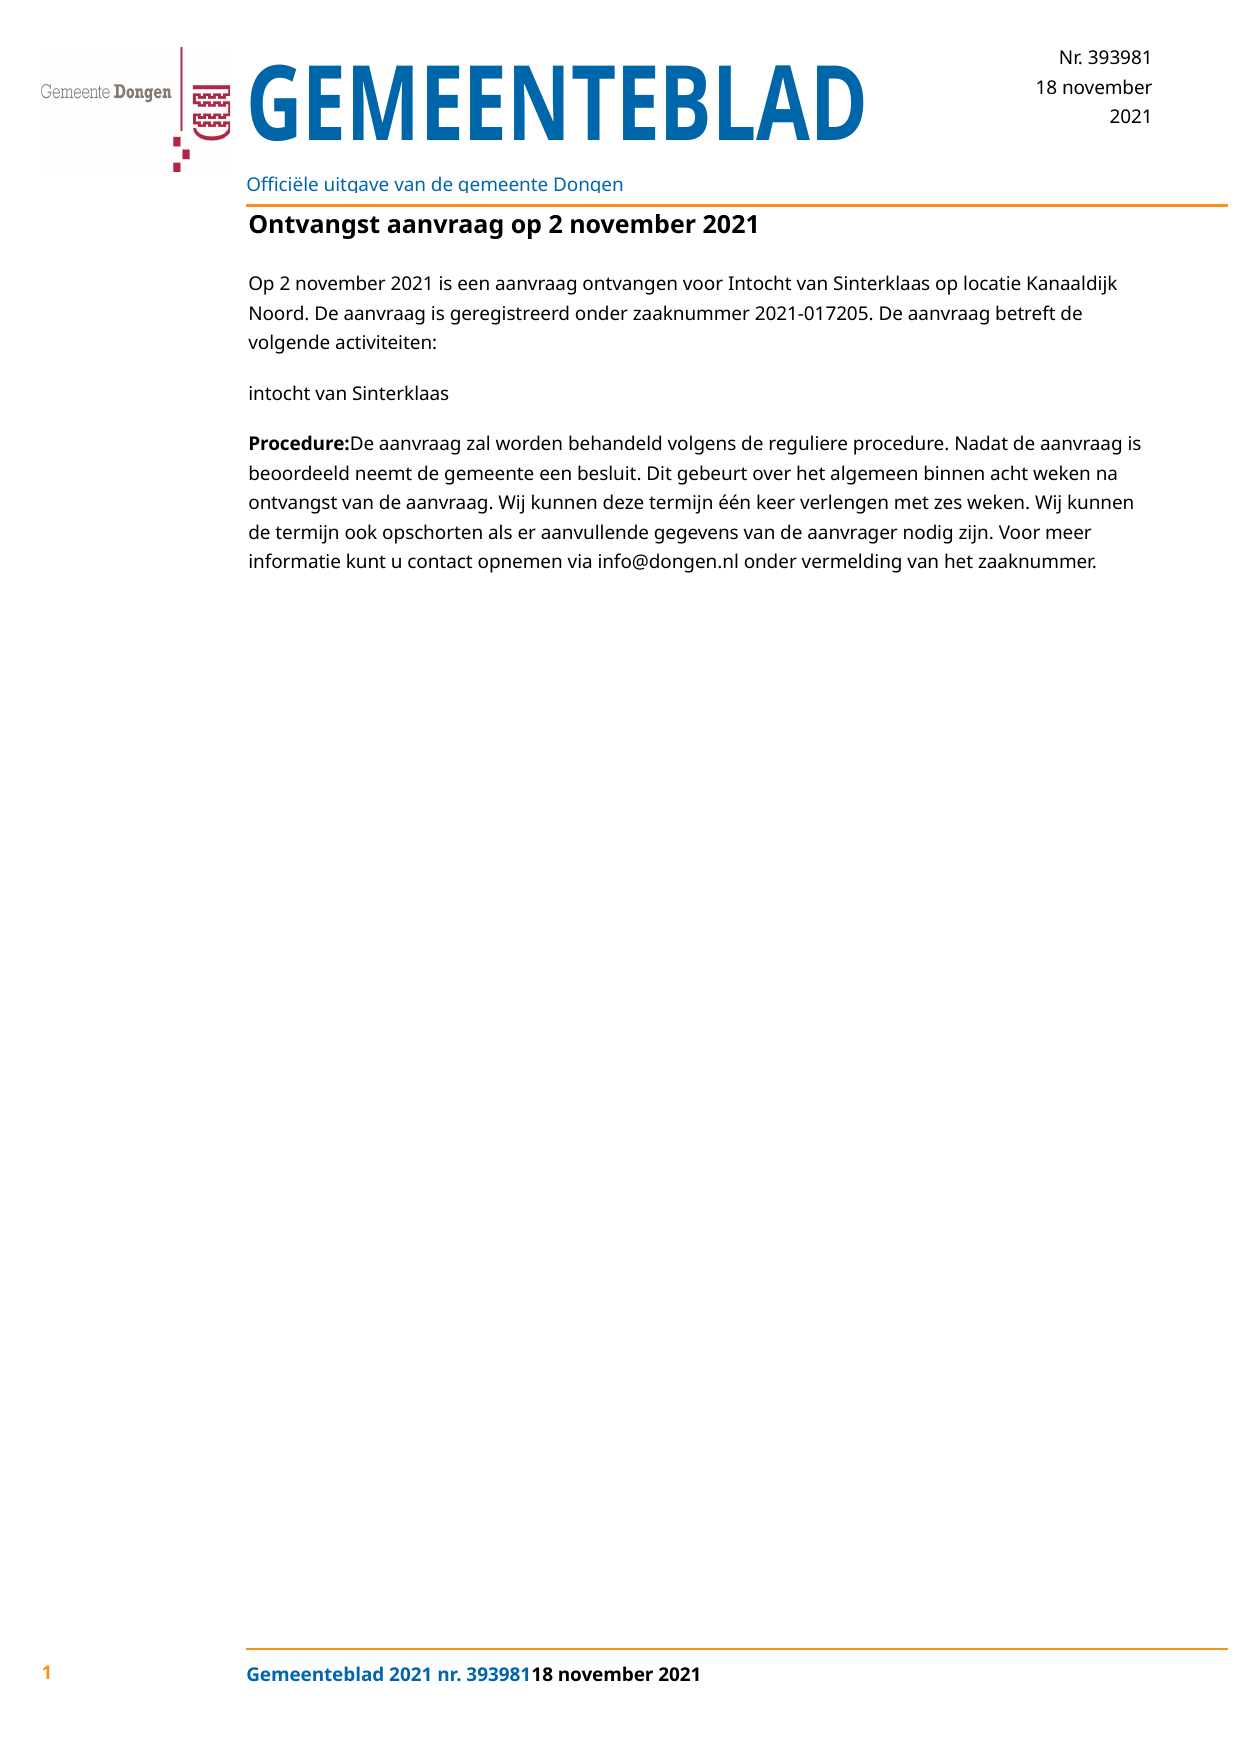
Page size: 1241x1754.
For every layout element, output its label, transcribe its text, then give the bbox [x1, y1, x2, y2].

text Op 2 november 2021 is een aanvraag ontvangen voor Intocht van Sinterklaas op locatie Kanaaldijk Noord. De aanvraag is geregistreerd onder zaaknummer 2021-017205. De aanvraag betreft de volgende activiteiten: [248, 270, 1152, 355]
text intocht van Sinterklaas [248, 380, 1152, 406]
text Ontvangst aanvraag op 2 november 2021 [248, 207, 1152, 241]
picture [41, 47, 231, 172]
text Procedure:De aanvraag zal worden behandeld volgens de reguliere procedure. Nadat de aanvraag is beoordeeld neemt de gemeente een besluit. Dit gebeurt over het algemeen binnen acht weken na ontvangst van de aanvraag. Wij kunnen deze termijn één keer verlengen met zes weken. Wij kunnen de termijn ook opschorten als er aanvullende gegevens van de aanvrager nodig zijn. Voor meer informatie kunt u contact opnemen via info@dongen.nl onder vermelding van het zaaknummer. [248, 430, 1152, 574]
